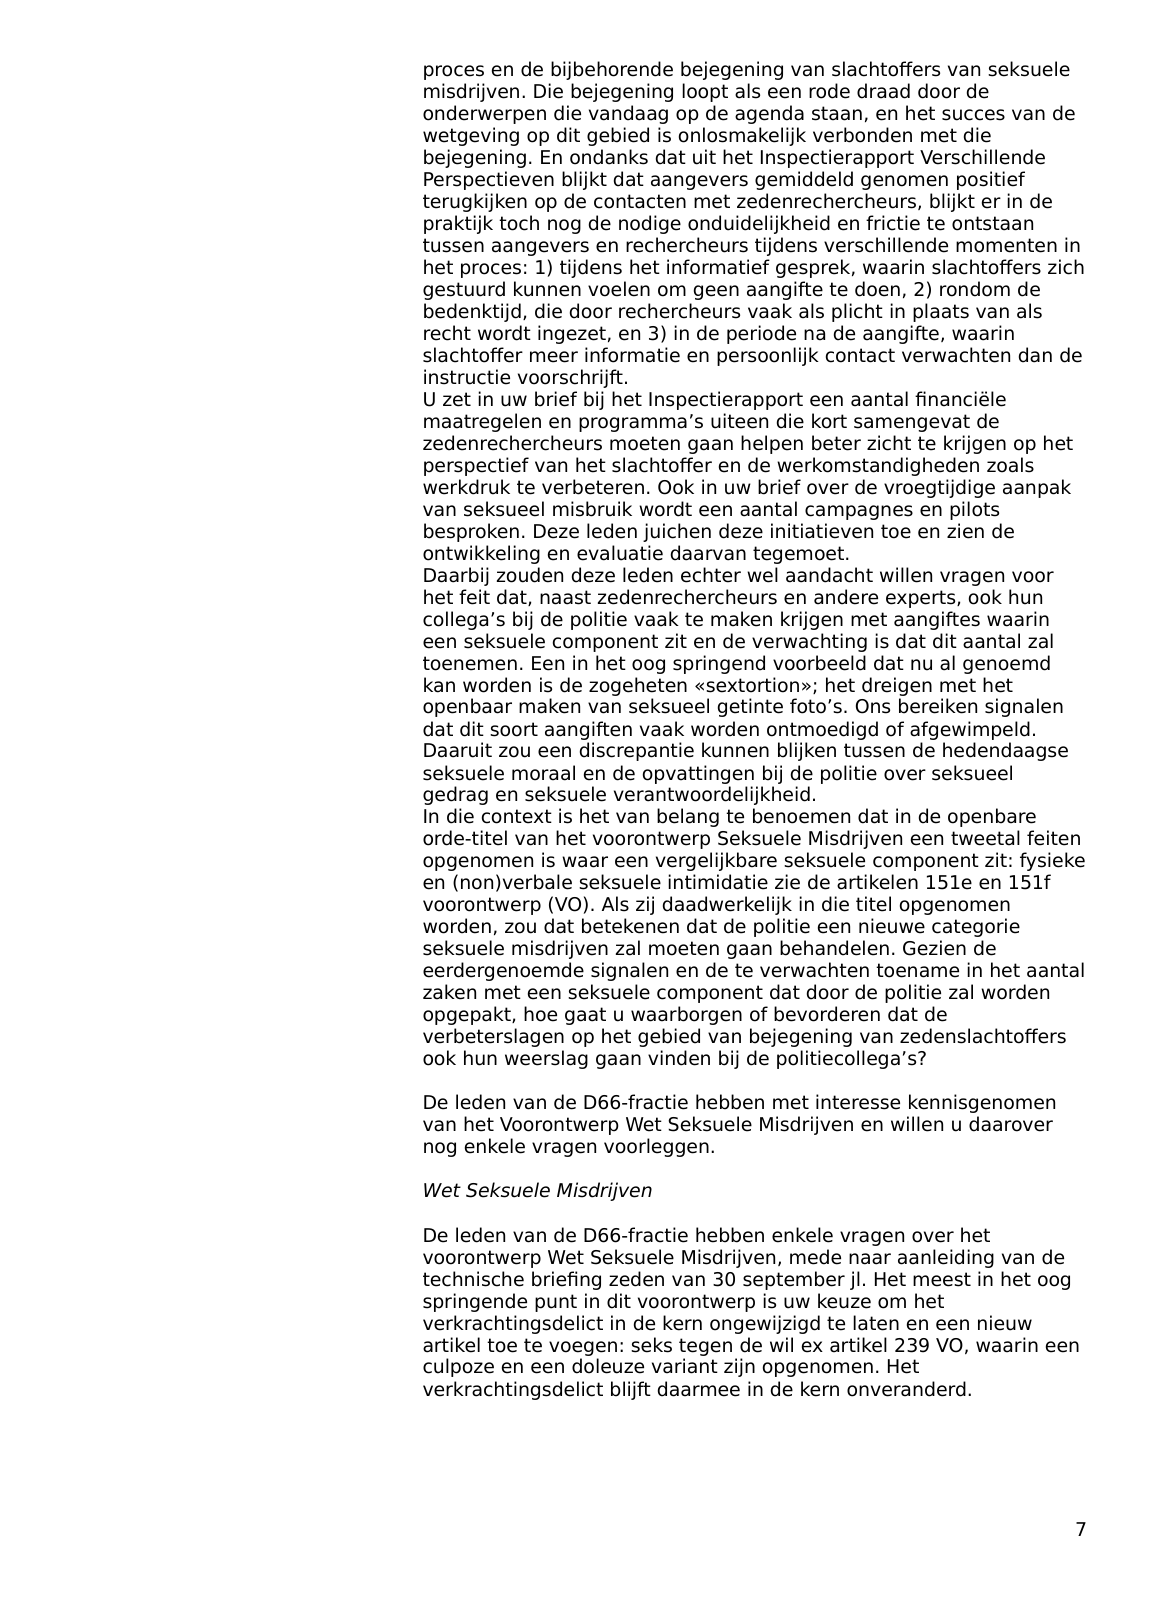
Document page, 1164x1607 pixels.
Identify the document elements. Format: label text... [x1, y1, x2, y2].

text De leden van de D66-fractie hebben met interesse kennisgenomen van het Voorontwerp Wet Seksuele Misdrijven en willen u daarover nog enkele vragen voorleggen. [422, 1092, 1087, 1158]
subtitle Wet Seksuele Misdrijven [422, 1180, 1087, 1202]
text Daarbij zouden deze leden echter wel aandacht willen vragen voor het feit dat, naast zedenrechercheurs en andere experts, ook hun collega’s bij de politie vaak te maken krijgen met aangiftes waarin een seksuele component zit en de verwachting is dat dit aantal zal toenemen. Een in het oog springend voorbeeld dat nu al genoemd kan worden is de zogeheten «sextortion»; het dreigen met het openbaar maken van seksueel getinte foto’s. Ons bereiken signalen dat dit soort aangiften vaak worden ontmoedigd of afgewimpeld. Daaruit zou een discrepantie kunnen blijken tussen de hedendaagse seksuele moraal en de opvattingen bij de politie over seksueel gedrag en seksuele verantwoordelijkheid. [422, 564, 1087, 806]
text U zet in uw brief bij het Inspectierapport een aantal financiële maatregelen en programma’s uiteen die kort samengevat de zedenrechercheurs moeten gaan helpen beter zicht te krijgen op het perspectief van het slachtoffer en de werkomstandigheden zoals werkdruk te verbeteren. Ook in uw brief over de vroegtijdige aanpak van seksueel misbruik wordt een aantal campagnes en pilots besproken. Deze leden juichen deze initiatieven toe en zien de ontwikkeling en evaluatie daarvan tegemoet. [422, 389, 1087, 564]
text De leden van de D66-fractie hebben enkele vragen over het voorontwerp Wet Seksuele Misdrijven, mede naar aanleiding van de technische briefing zeden van 30 september jl. Het meest in het oog springende punt in dit voorontwerp is uw keuze om het verkrachtingsdelict in de kern ongewijzigd te laten en een nieuw artikel toe te voegen: seks tegen de wil ex artikel 239 VO, waarin een culpoze en een doleuze variant zijn opgenomen. Het verkrachtingsdelict blijft daarmee in de kern onveranderd. [422, 1224, 1087, 1400]
text In die context is het van belang te benoemen dat in de openbare orde-titel van het voorontwerp Seksuele Misdrijven een tweetal feiten opgenomen is waar een vergelijkbare seksuele component zit: fysieke en (non)verbale seksuele intimidatie zie de artikelen 151e en 151f voorontwerp (VO). Als zij daadwerkelijk in die titel opgenomen worden, zou dat betekenen dat de politie een nieuwe categorie seksuele misdrijven zal moeten gaan behandelen. Gezien de eerdergenoemde signalen en de te verwachten toename in het aantal zaken met een seksuele component dat door de politie zal worden opgepakt, hoe gaat u waarborgen of bevorderen dat de verbeterslagen op het gebied van bejegening van zedenslachtoffers ook hun weerslag gaan vinden bij de politiecollega’s? [422, 806, 1087, 1070]
text proces en de bijbehorende bejegening van slachtoffers van seksuele misdrijven. Die bejegening loopt als een rode draad door de onderwerpen die vandaag op de agenda staan, en het succes van de wetgeving op dit gebied is onlosmakelijk verbonden met die bejegening. En ondanks dat uit het Inspectierapport Verschillende Perspectieven blijkt dat aangevers gemiddeld genomen positief terugkijken op de contacten met zedenrechercheurs, blijkt er in de praktijk toch nog de nodige onduidelijkheid en frictie te ontstaan tussen aangevers en rechercheurs tijdens verschillende momenten in het proces: 1) tijdens het informatief gesprek, waarin slachtoffers zich gestuurd kunnen voelen om geen aangifte te doen, 2) rondom de bedenktijd, die door rechercheurs vaak als plicht in plaats van als recht wordt ingezet, en 3) in de periode na de aangifte, waarin slachtoffer meer informatie en persoonlijk contact verwachten dan de instructie voorschrijft. [422, 59, 1087, 389]
